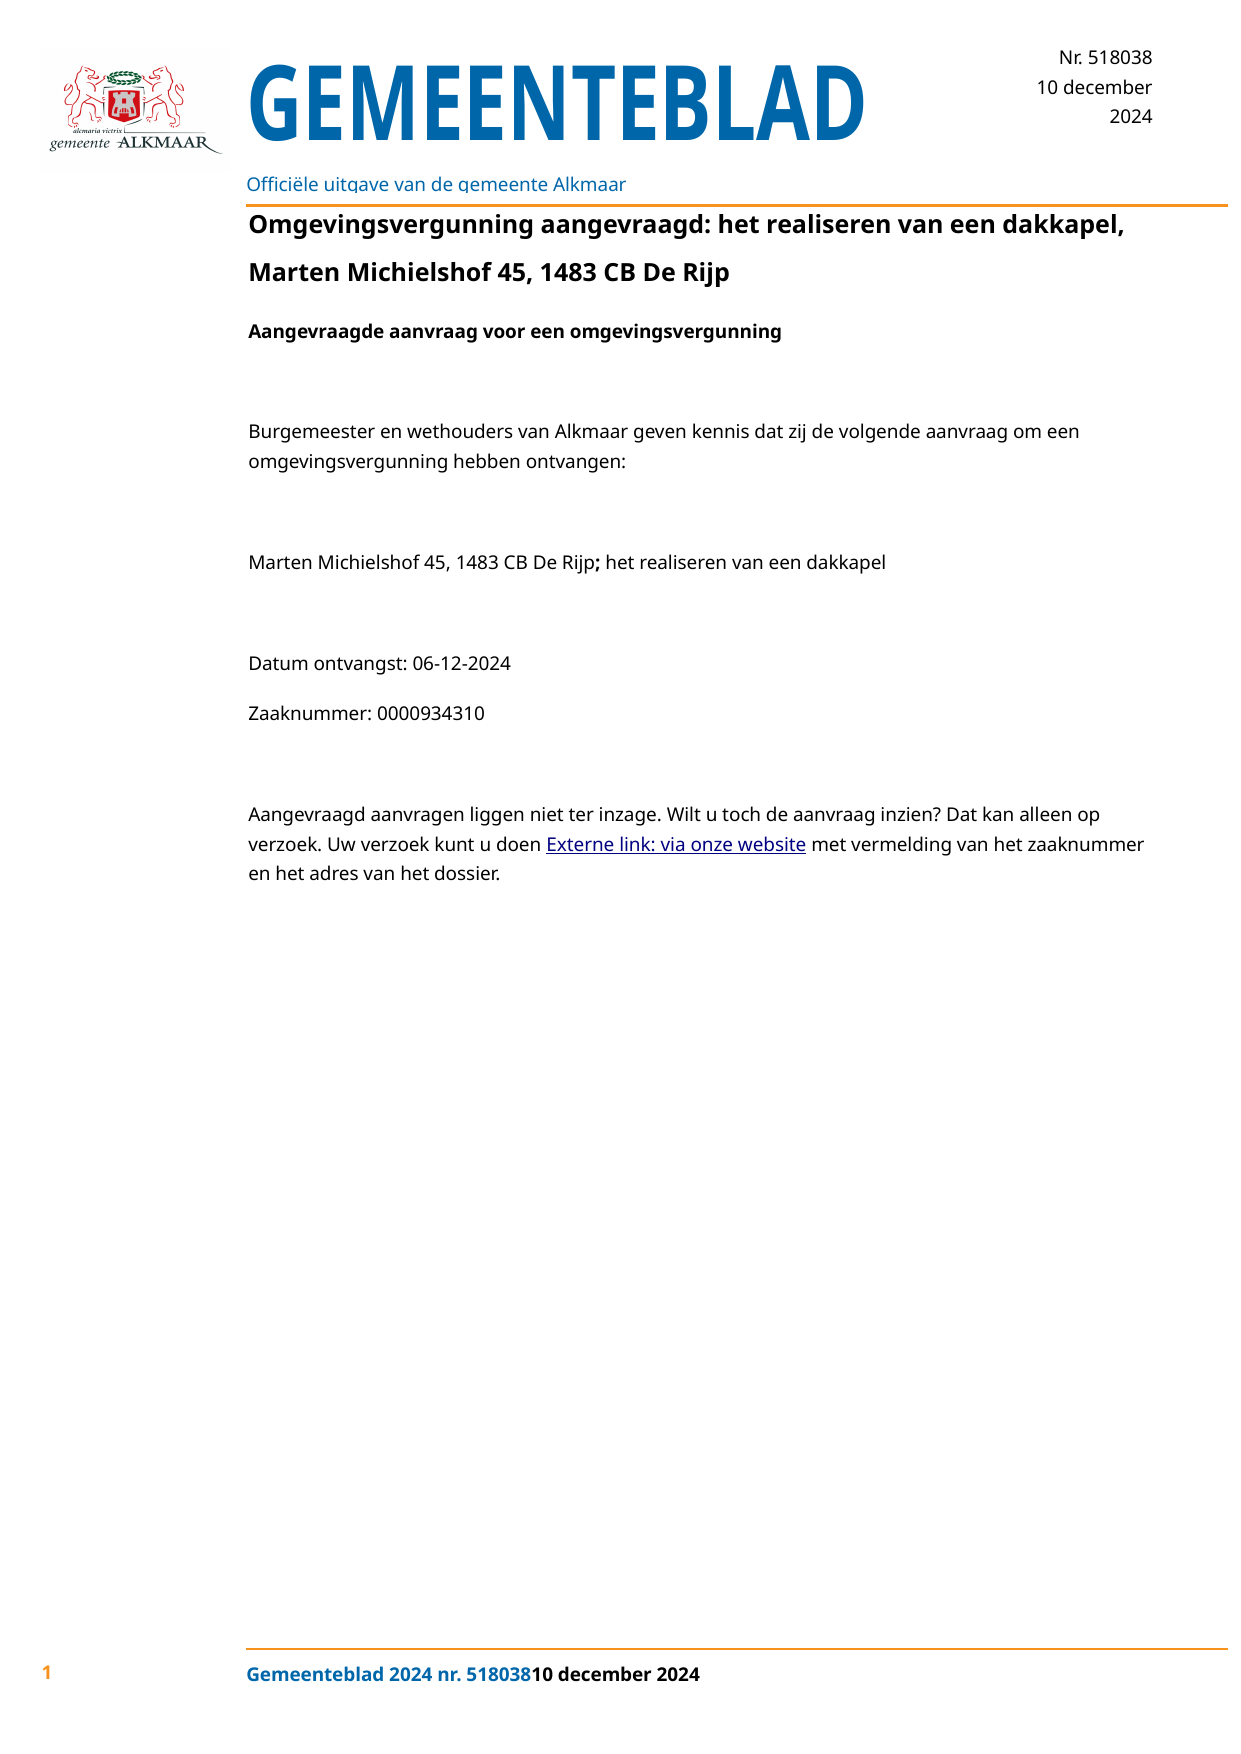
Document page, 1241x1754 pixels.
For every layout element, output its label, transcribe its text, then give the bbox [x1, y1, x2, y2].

text Aangevraagd aanvragen liggen niet ter inzage. Wilt u toch de aanvraag inzien? Dat kan alleen op verzoek. Uw verzoek kunt u doen Externe link: via onze website met vermelding van het zaaknummer en het adres van het dossier. [248, 801, 1152, 886]
text Marten Michielshof 45, 1483 CB De Rijp; het realiseren van een dakkapel [248, 549, 1152, 575]
text Omgevingsvergunning aangevraagd: het realiseren van een dakkapel, Marten Michielshof 45, 1483 CB De Rijp [248, 207, 1152, 288]
text Aangevraagde aanvraag voor een omgevingsvergunning [248, 318, 1152, 344]
text Burgemeester en wethouders van Alkmaar geven kennis dat zij de volgende aanvraag om een omgevingsvergunning hebben ontvangen: [248, 419, 1152, 474]
text Zaaknummer: 0000934310 [248, 700, 1152, 726]
text Datum ontvangst: 06-12-2024 [248, 650, 1152, 676]
picture [41, 47, 231, 172]
